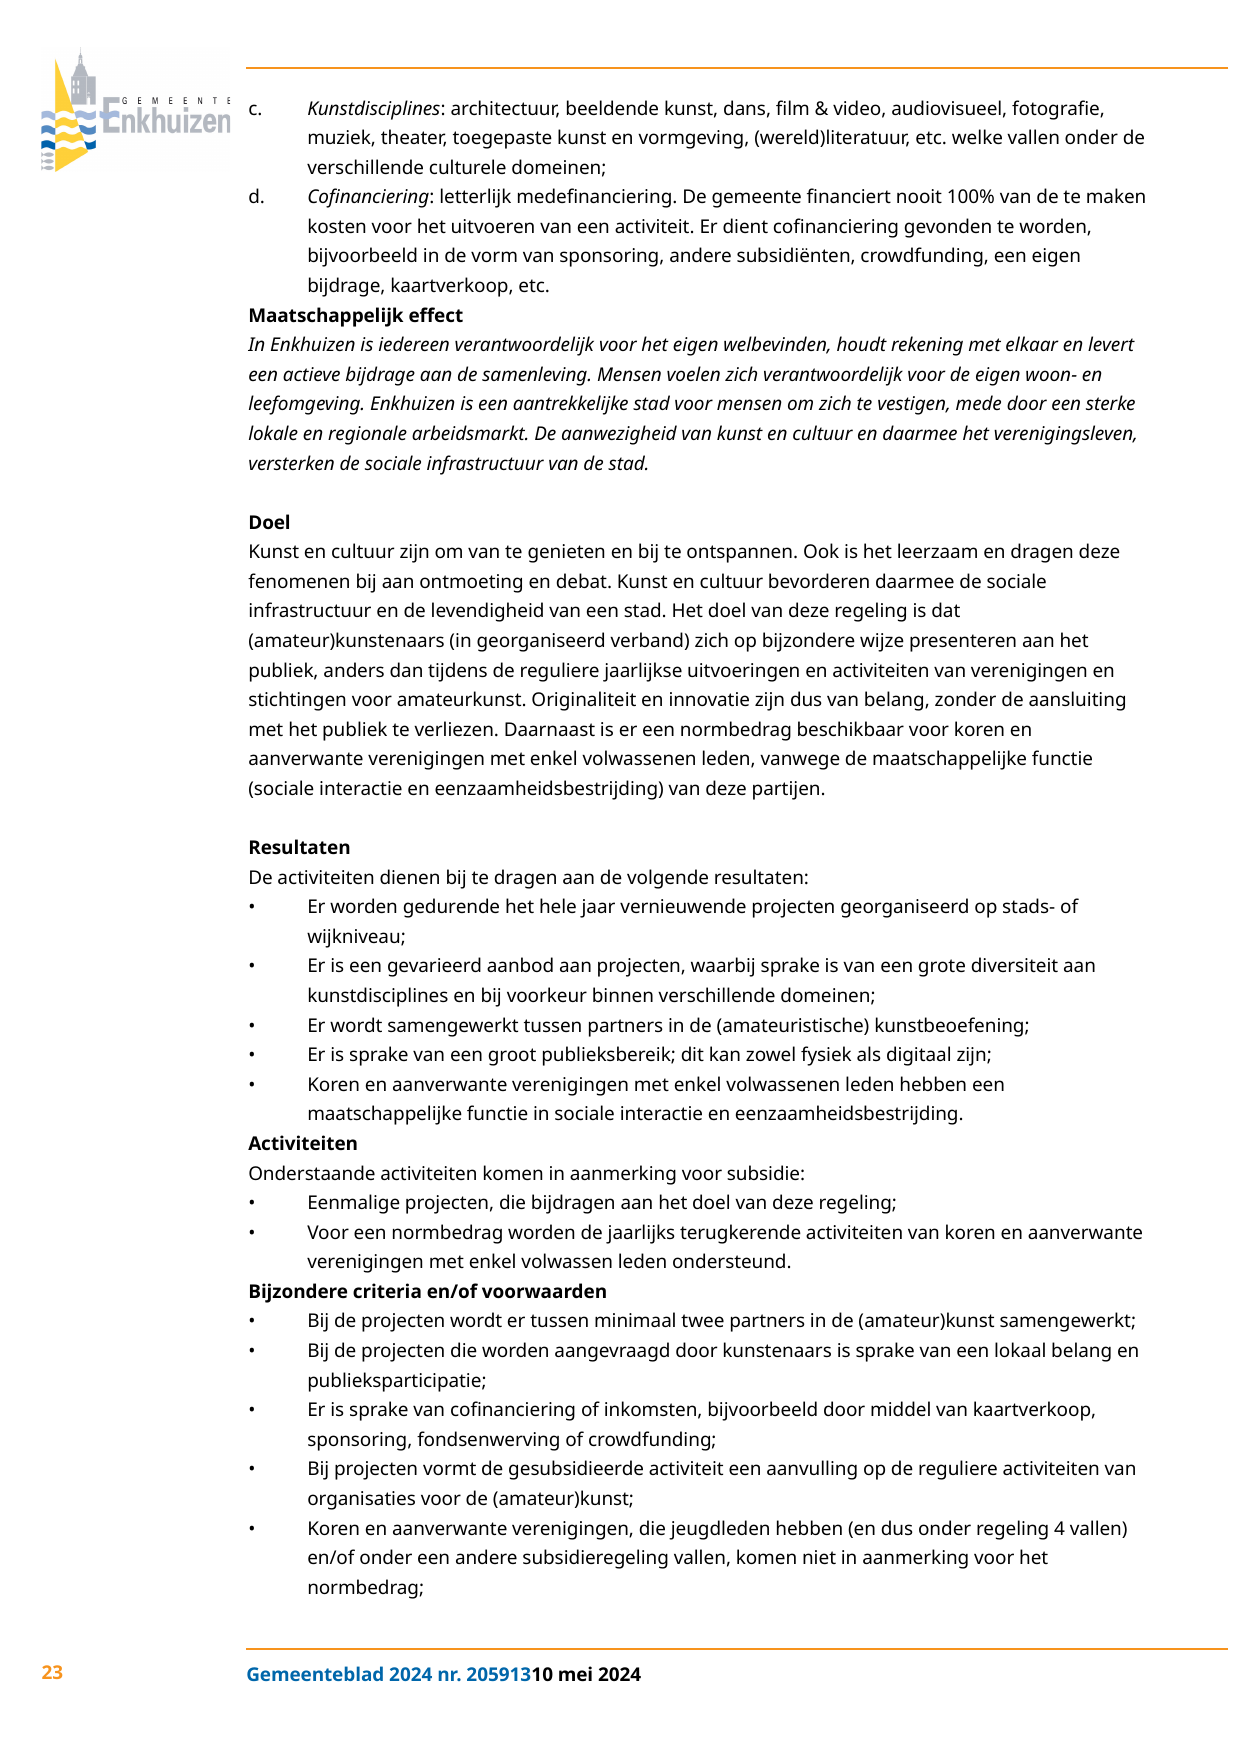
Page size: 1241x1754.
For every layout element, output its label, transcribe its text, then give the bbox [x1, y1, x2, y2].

text De activiteiten dienen bij te dragen aan de volgende resultaten: [248, 864, 1152, 890]
list Bij de projecten wordt er tussen minimaal twee partners in de (amateur)kunst samengewerkt; [248, 1308, 1152, 1333]
text Kunst en cultuur zijn om van te genieten en bij te ontspannen. Ook is het leerzaam en dragen deze fenomenen bij aan ontmoeting en debat. Kunst en cultuur bevorderen daarmee de sociale infrastructuur en de levendigheid van een stad. Het doel van deze regeling is dat (amateur)kunstenaars (in georganiseerd verband) zich op bijzondere wijze presenteren aan het publiek, anders dan tijdens de reguliere jaarlijkse uitvoeringen en activiteiten van verenigingen en stichtingen voor amateurkunst. Originaliteit en innovatie zijn dus van belang, zonder de aansluiting met het publiek te verliezen. Daarnaast is er een normbedrag beschikbaar voor koren en aanverwante verenigingen met enkel volwassenen leden, vanwege de maatschappelijke functie (sociale interactie en eenzaamheidsbestrijding) van deze partijen. [248, 538, 1152, 801]
list Koren en aanverwante verenigingen, die jeugdleden hebben (en dus onder regeling 4 vallen) en/of onder een andere subsidieregeling vallen, komen niet in aanmerking voor het normbedrag; [248, 1515, 1152, 1600]
text Onderstaande activiteiten komen in aanmerking voor subsidie: [248, 1160, 1152, 1186]
list Voor een normbedrag worden de jaarlijks terugkerende activiteiten van koren en aanverwante verenigingen met enkel volwassen leden ondersteund. [248, 1219, 1152, 1274]
list Bij de projecten die worden aangevraagd door kunstenaars is sprake van een lokaal belang en publieksparticipatie; [248, 1337, 1152, 1393]
list Er is sprake van een groot publieksbereik; dit kan zowel fysiek als digitaal zijn; [248, 1041, 1152, 1067]
text Doel [248, 509, 1152, 535]
text In Enkhuizen is iedereen verantwoordelijk voor het eigen welbevinden, houdt rekening met elkaar en levert een actieve bijdrage aan de samenleving. Mensen voelen zich verantwoordelijk voor de eigen woon- en leefomgeving. Enkhuizen is een aantrekkelijke stad voor mensen om zich te vestigen, mede door een sterke lokale en regionale arbeidsmarkt. De aanwezigheid van kunst en cultuur en daarmee het verenigingsleven, versterken de sociale infrastructuur van de stad. [248, 331, 1152, 476]
picture [41, 47, 231, 172]
list Er is sprake van cofinanciering of inkomsten, bijvoorbeeld door middel van kaartverkoop, sponsoring, fondsenwerving of crowdfunding; [248, 1396, 1152, 1452]
list Kunstdisciplines: architectuur, beeldende kunst, dans, film & video, audiovisueel, fotografie, muziek, theater, toegepaste kunst en vormgeving, (wereld)literatuur, etc. welke vallen onder de verschillende culturele domeinen; [248, 95, 1152, 180]
list Koren en aanverwante verenigingen met enkel volwassenen leden hebben een maatschappelijke functie in sociale interactie en eenzaamheidsbestrijding. [248, 1071, 1152, 1126]
list Er wordt samengewerkt tussen partners in de (amateuristische) kunstbeoefening; [248, 1012, 1152, 1038]
text Activiteiten [248, 1130, 1152, 1156]
text Maatschappelijk effect [248, 302, 1152, 328]
list Er is een gevarieerd aanbod aan projecten, waarbij sprake is van een grote diversiteit aan kunstdisciplines en bij voorkeur binnen verschillende domeinen; [248, 953, 1152, 1008]
list Er worden gedurende het hele jaar vernieuwende projecten georganiseerd op stads- of wijkniveau; [248, 893, 1152, 949]
list Eenmalige projecten, die bijdragen aan het doel van deze regeling; [248, 1189, 1152, 1215]
text Resultaten [248, 834, 1152, 860]
list Cofinanciering: letterlijk medefinanciering. De gemeente financiert nooit 100% van de te maken kosten voor het uitvoeren van een activiteit. Er dient cofinanciering gevonden te worden, bijvoorbeeld in de vorm van sponsoring, andere subsidiënten, crowdfunding, een eigen bijdrage, kaartverkoop, etc. [248, 183, 1152, 298]
list Bij projecten vormt de gesubsidieerde activiteit een aanvulling op de reguliere activiteiten van organisaties voor de (amateur)kunst; [248, 1456, 1152, 1511]
text Bijzondere criteria en/of voorwaarden [248, 1278, 1152, 1304]
